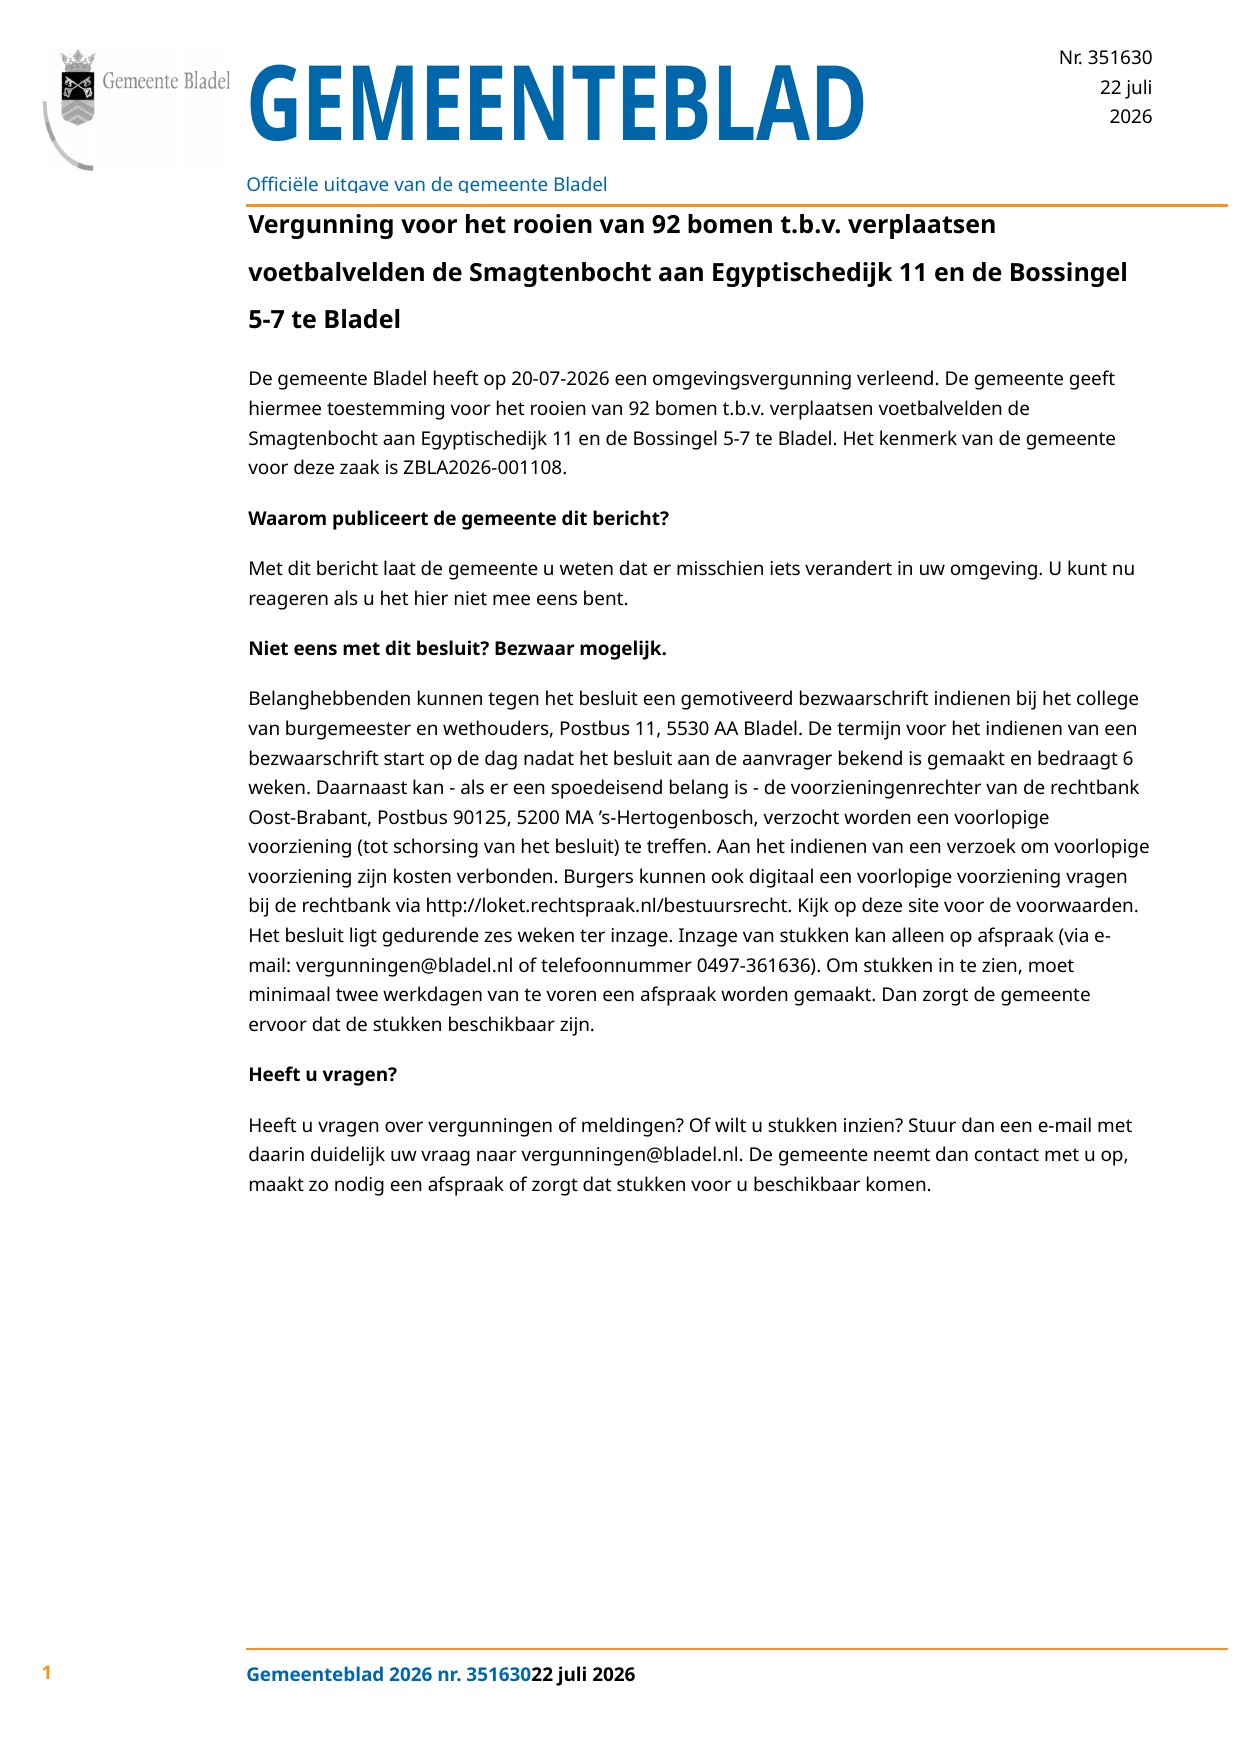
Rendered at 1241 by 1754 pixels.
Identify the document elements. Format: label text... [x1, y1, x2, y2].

text De gemeente Bladel heeft op 20-07-2026 een omgevingsvergunning verleend. De gemeente geeft hiermee toestemming voor het rooien van 92 bomen t.b.v. verplaatsen voetbalvelden de Smagtenbocht aan Egyptischedijk 11 en de Bossingel 5-7 te Bladel. Het kenmerk van de gemeente voor deze zaak is ZBLA2026-001108. [248, 366, 1152, 480]
picture [41, 47, 231, 172]
text Belanghebbenden kunnen tegen het besluit een gemotiveerd bezwaarschrift indienen bij het college van burgemeester en wethouders, Postbus 11, 5530 AA Bladel. De termijn voor het indienen van een bezwaarschrift start op de dag nadat het besluit aan de aanvrager bekend is gemaakt en bedraagt 6 weken. Daarnaast kan - als er een spoedeisend belang is - de voorzieningenrechter van de rechtbank Oost-Brabant, Postbus 90125, 5200 MA ’s-Hertogenbosch, verzocht worden een voorlopige voorziening (tot schorsing van het besluit) te treffen. Aan het indienen van een verzoek om voorlopige voorziening zijn kosten verbonden. Burgers kunnen ook digitaal een voorlopige voorziening vragen bij de rechtbank via http://loket.rechtspraak.nl/bestuursrecht. Kijk op deze site voor de voorwaarden. Het besluit ligt gedurende zes weken ter inzage. Inzage van stukken kan alleen op afspraak (via e-mail: vergunningen@bladel.nl of telefoonnummer 0497-361636). Om stukken in te zien, moet minimaal twee werkdagen van te voren een afspraak worden gemaakt. Dan zorgt de gemeente ervoor dat de stukken beschikbaar zijn. [248, 686, 1152, 1037]
text Heeft u vragen? [248, 1061, 1152, 1087]
text Niet eens met dit besluit? Bezwaar mogelijk. [248, 635, 1152, 661]
text Vergunning voor het rooien van 92 bomen t.b.v. verplaatsen voetbalvelden de Smagtenbocht aan Egyptischedijk 11 en de Bossingel 5-7 te Bladel [248, 207, 1152, 336]
text Heeft u vragen over vergunningen of meldingen? Of wilt u stukken inzien? Stuur dan een e-mail met daarin duidelijk uw vraag naar vergunningen@bladel.nl. De gemeente neemt dan contact met u op, maakt zo nodig een afspraak of zorgt dat stukken voor u beschikbaar komen. [248, 1112, 1152, 1197]
text Met dit bericht laat de gemeente u weten dat er misschien iets verandert in uw omgeving. U kunt nu reageren als u het hier niet mee eens bent. [248, 555, 1152, 610]
text Waarom publiceert de gemeente dit bericht? [248, 505, 1152, 530]
